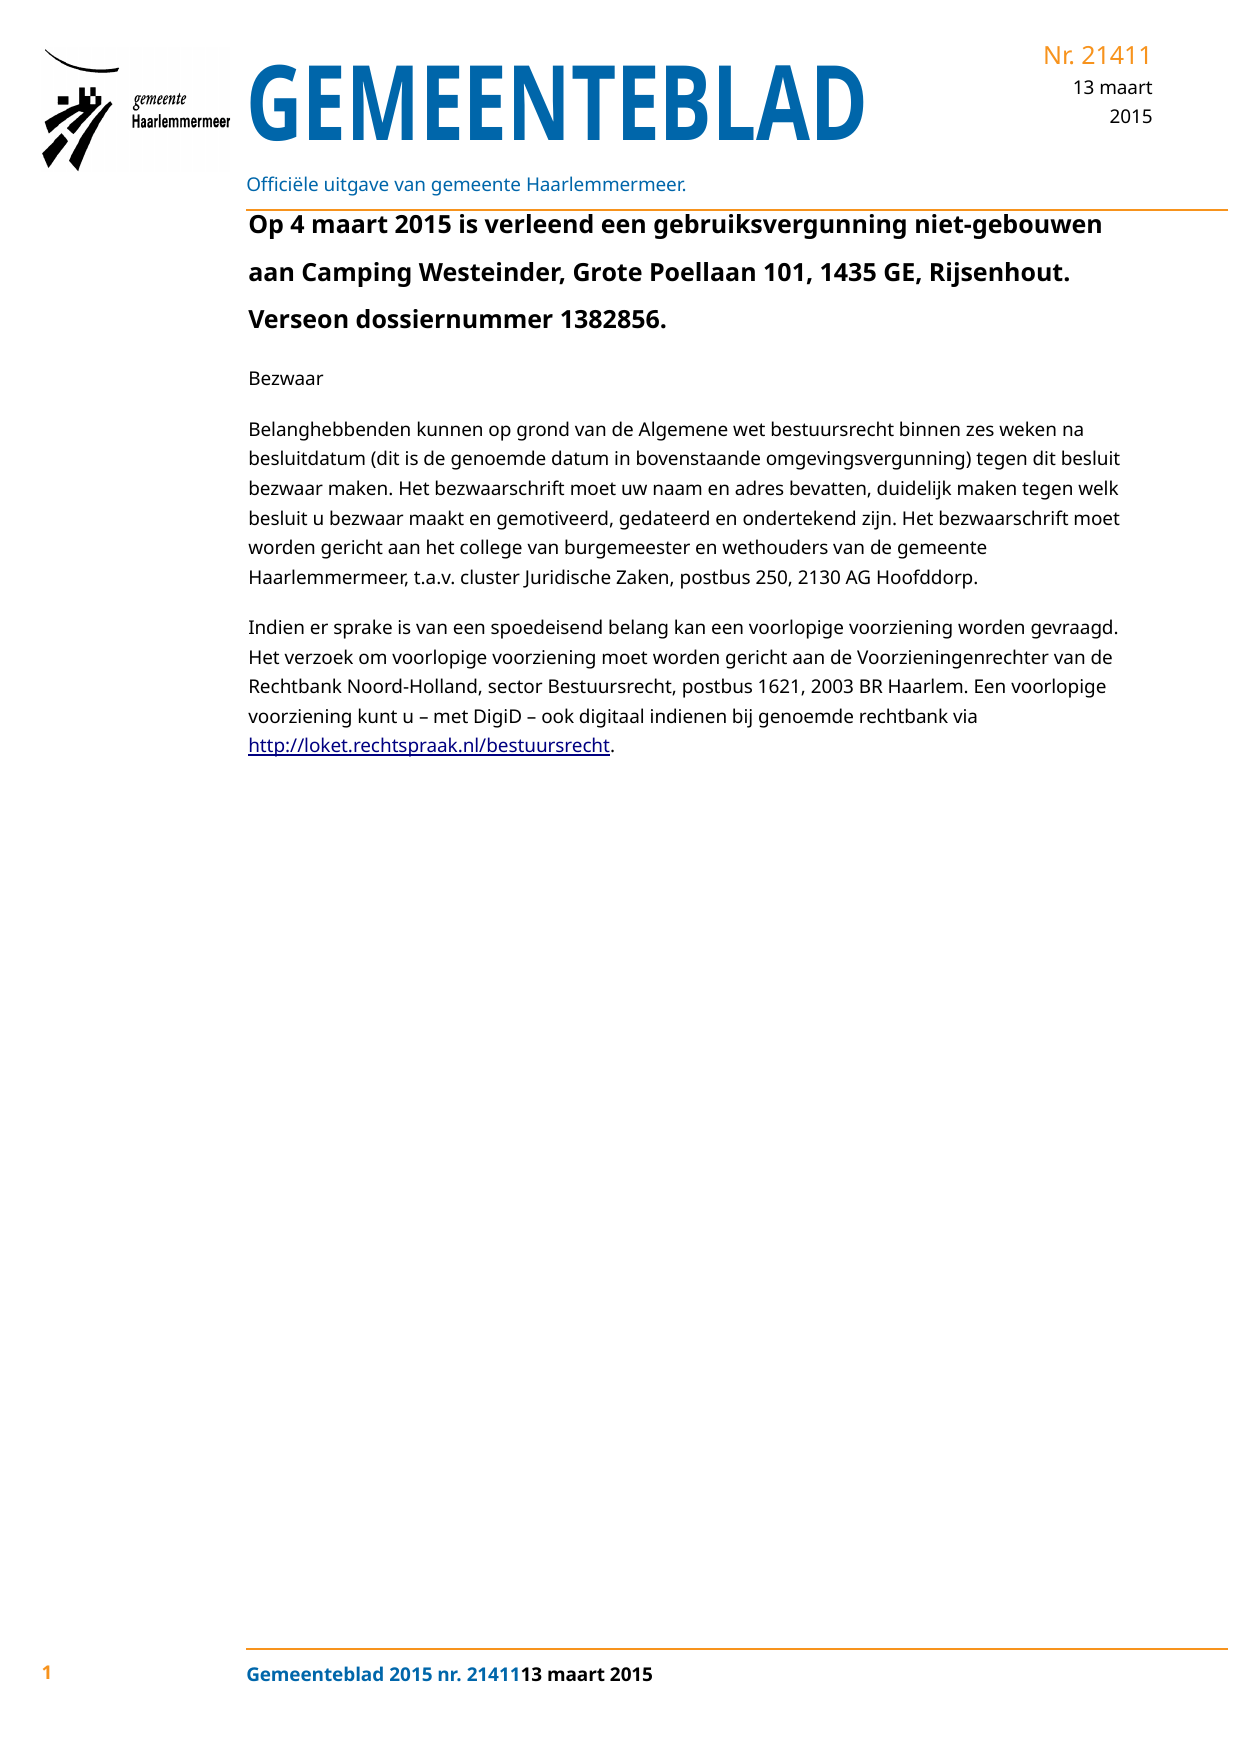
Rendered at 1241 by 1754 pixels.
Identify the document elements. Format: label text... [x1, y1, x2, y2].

text Belanghebbenden kunnen op grond van de Algemene wet bestuursrecht binnen zes weken na besluitdatum (dit is de genoemde datum in bovenstaande omgevingsvergunning) tegen dit besluit bezwaar maken. Het bezwaarschrift moet uw naam en adres bevatten, duidelijk maken tegen welk besluit u bezwaar maakt en gemotiveerd, gedateerd en ondertekend zijn. Het bezwaarschrift moet worden gericht aan het college van burgemeester en wethouders van de gemeente Haarlemmermeer, t.a.v. cluster Juridische Zaken, postbus 250, 2130 AG Hoofddorp. [248, 416, 1152, 589]
text Bezwaar [248, 366, 1152, 391]
text Op 4 maart 2015 is verleend een gebruiksvergunning niet-gebouwen aan Camping Westeinder, Grote Poellaan 101, 1435 GE, Rijsenhout. Verseon dossiernummer 1382856. [248, 211, 1152, 336]
picture [41, 47, 231, 172]
text Indien er sprake is van een spoedeisend belang kan een voorlopige voorziening worden gevraagd. Het verzoek om voorlopige voorziening moet worden gericht aan de Voorzieningenrechter van de Rechtbank Noord-Holland, sector Bestuursrecht, postbus 1621, 2003 BR Haarlem. Een voorlopige voorziening kunt u – met DigiD – ook digitaal indienen bij genoemde rechtbank via http://loket.rechtspraak.nl/bestuursrecht. [248, 614, 1152, 758]
